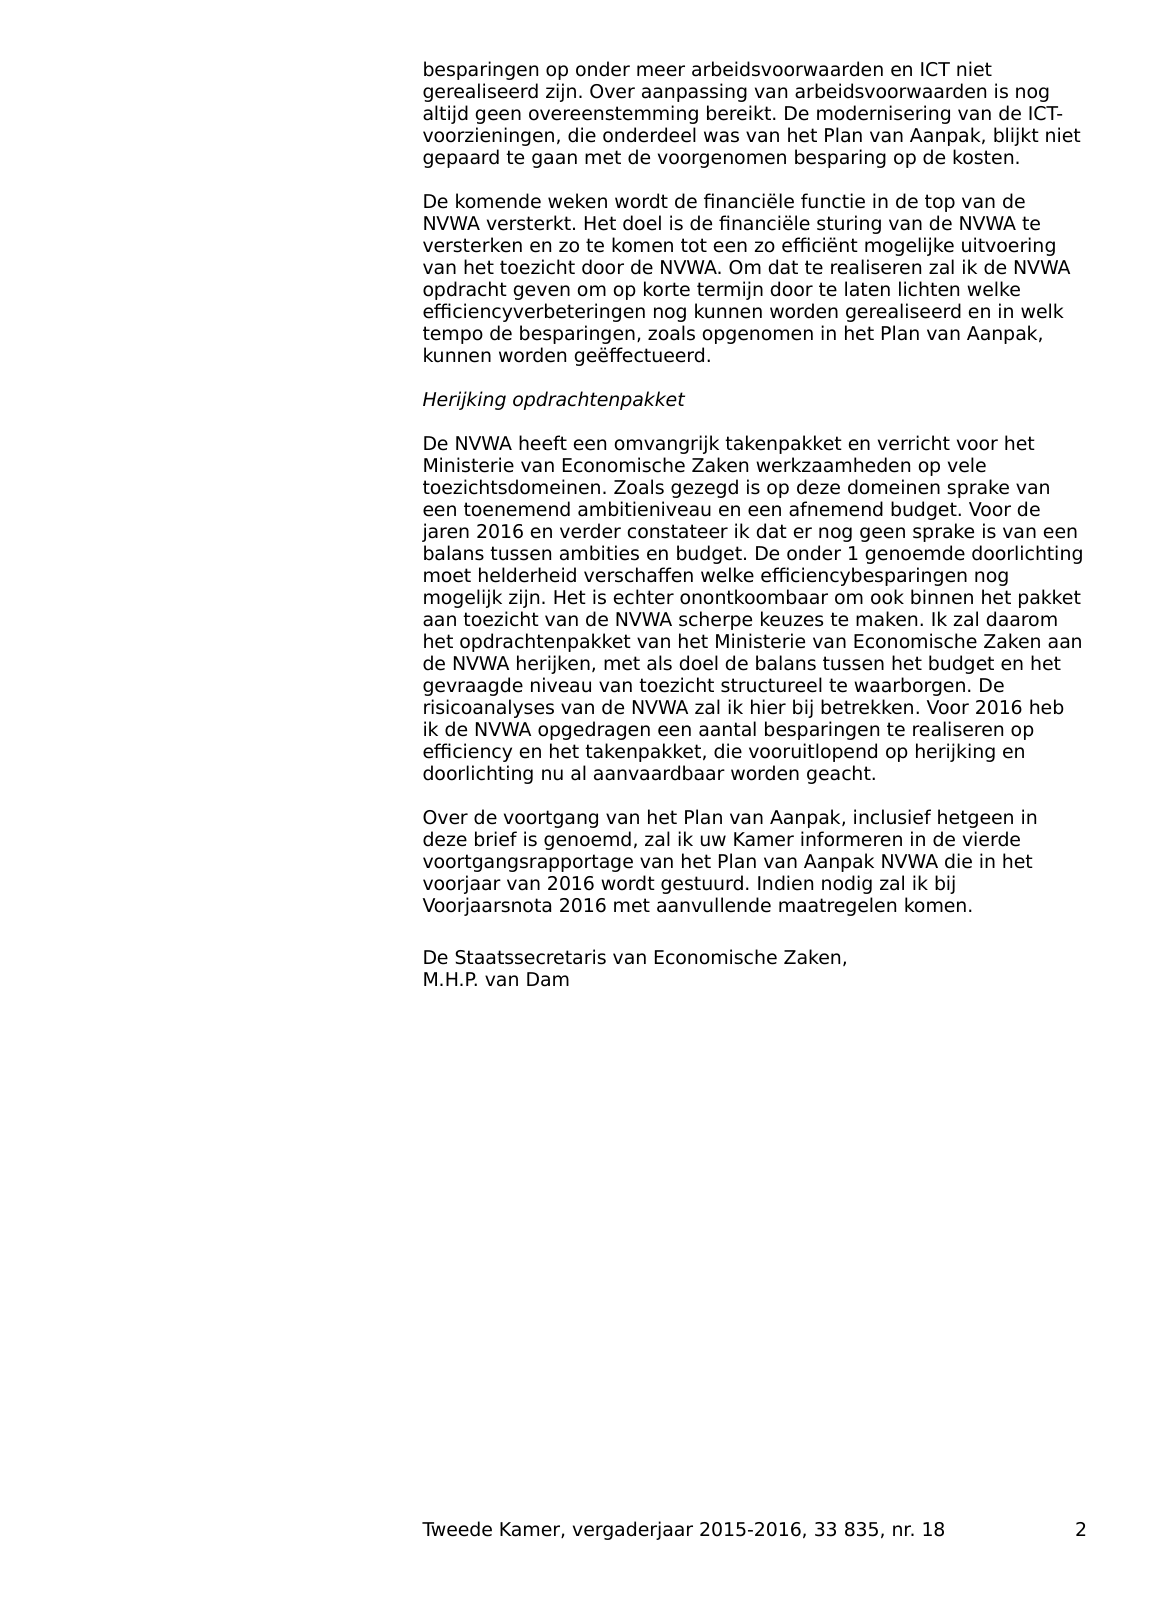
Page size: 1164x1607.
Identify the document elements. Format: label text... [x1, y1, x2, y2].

text besparingen op onder meer arbeidsvoorwaarden en ICT niet gerealiseerd zijn. Over aanpassing van arbeidsvoorwaarden is nog altijd geen overeenstemming bereikt. De modernisering van de ICT-voorzieningen, die onderdeel was van het Plan van Aanpak, blijkt niet gepaard te gaan met de voorgenomen besparing op de kosten. [422, 59, 1087, 169]
text Over de voortgang van het Plan van Aanpak, inclusief hetgeen in deze brief is genoemd, zal ik uw Kamer informeren in de vierde voortgangsrapportage van het Plan van Aanpak NVWA die in het voorjaar van 2016 wordt gestuurd. Indien nodig zal ik bij Voorjaarsnota 2016 met aanvullende maatregelen komen. [422, 807, 1087, 917]
text De NVWA heeft een omvangrijk takenpakket en verricht voor het Ministerie van Economische Zaken werkzaamheden op vele toezichtsdomeinen. Zoals gezegd is op deze domeinen sprake van een toenemend ambitieniveau en een afnemend budget. Voor de jaren 2016 en verder constateer ik dat er nog geen sprake is van een balans tussen ambities en budget. De onder 1 genoemde doorlichting moet helderheid verschaffen welke efficiencybesparingen nog mogelijk zijn. Het is echter onontkoombaar om ook binnen het pakket aan toezicht van de NVWA scherpe keuzes te maken. Ik zal daarom het opdrachtenpakket van het Ministerie van Economische Zaken aan de NVWA herijken, met als doel de balans tussen het budget en het gevraagde niveau van toezicht structureel te waarborgen. De risicoanalyses van de NVWA zal ik hier bij betrekken. Voor 2016 heb ik de NVWA opgedragen een aantal besparingen te realiseren op efficiency en het takenpakket, die vooruitlopend op herijking en doorlichting nu al aanvaardbaar worden geacht. [422, 433, 1087, 785]
subtitle Herijking opdrachtenpakket [422, 389, 1087, 411]
text De komende weken wordt de financiële functie in de top van de NVWA versterkt. Het doel is de financiële sturing van de NVWA te versterken en zo te komen tot een zo efficiënt mogelijke uitvoering van het toezicht door de NVWA. Om dat te realiseren zal ik de NVWA opdracht geven om op korte termijn door te laten lichten welke efficiencyverbeteringen nog kunnen worden gerealiseerd en in welk tempo de besparingen, zoals opgenomen in het Plan van Aanpak, kunnen worden geëffectueerd. [422, 191, 1087, 367]
text De Staatssecretaris van Economische Zaken, M.H.P. van Dam [422, 947, 1087, 991]
